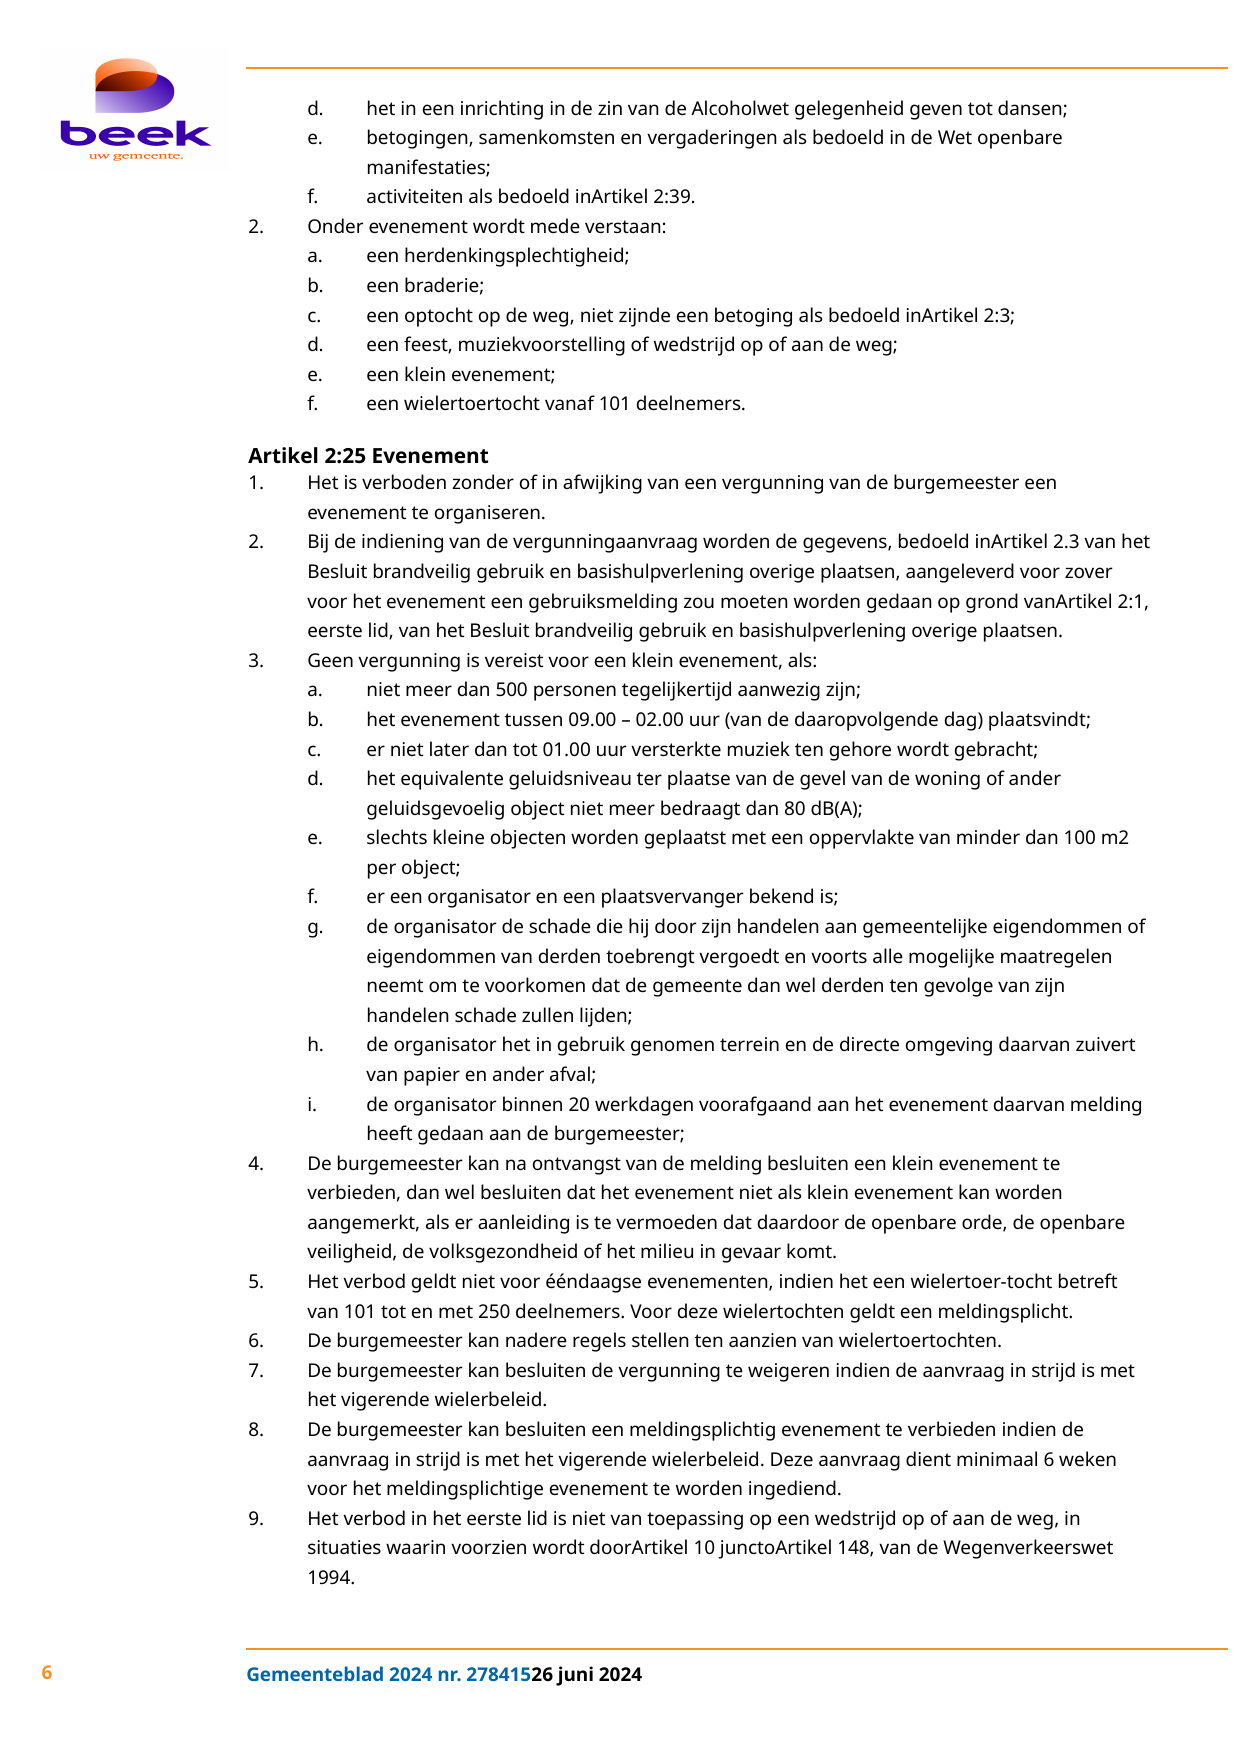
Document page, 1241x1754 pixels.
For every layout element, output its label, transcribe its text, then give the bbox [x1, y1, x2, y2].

list een klein evenement; [307, 361, 1152, 387]
list een feest, muziekvoorstelling of wedstrijd op of aan de weg; [307, 331, 1152, 357]
list niet meer dan 500 personen tegelijkertijd aanwezig zijn; [307, 677, 1152, 702]
list er niet later dan tot 01.00 uur versterkte muziek ten gehore wordt gebracht; [307, 736, 1152, 761]
list het equivalente geluidsniveau ter plaatse van de gevel van de woning of ander geluidsgevoelig object niet meer bedraagt dan 80 dB(A); [307, 765, 1152, 821]
list Geen vergunning is vereist voor een klein evenement, als: [248, 647, 1152, 673]
list de organisator het in gebruik genomen terrein en de directe omgeving daarvan zuivert van papier en ander afval; [307, 1032, 1152, 1087]
list er een organisator en een plaatsvervanger bekend is; [307, 884, 1152, 909]
list een optocht op de weg, niet zijnde een betoging als bedoeld inArtikel 2:3; [307, 302, 1152, 328]
list een wielertoertocht vanaf 101 deelnemers. [307, 391, 1152, 416]
list Bij de indiening van de vergunningaanvraag worden de gegevens, bedoeld inArtikel 2.3 van het Besluit brandveilig gebruik en basishulpverlening overige plaatsen, aangeleverd voor zover voor het evenement een gebruiksmelding zou moeten worden gedaan op grond vanArtikel 2:1, eerste lid, van het Besluit brandveilig gebruik en basishulpverlening overige plaatsen. [248, 529, 1152, 643]
list een braderie; [307, 272, 1152, 298]
list de organisator de schade die hij door zijn handelen aan gemeentelijke eigendommen of eigendommen van derden toebrengt vergoedt en voorts alle mogelijke maatregelen neemt om te voorkomen dat de gemeente dan wel derden ten gevolge van zijn handelen schade zullen lijden; [307, 913, 1152, 1028]
list De burgemeester kan nadere regels stellen ten aanzien van wielertoertochten. [248, 1327, 1152, 1353]
list Het verbod geldt niet voor ééndaagse evenementen, indien het een wielertoer-tocht betreft van 101 tot en met 250 deelnemers. Voor deze wielertochten geldt een meldingsplicht. [248, 1268, 1152, 1323]
list De burgemeester kan besluiten een meldingsplichtig evenement te verbieden indien de aanvraag in strijd is met het vigerende wielerbeleid. Deze aanvraag dient minimaal 6 weken voor het meldingsplichtige evenement te worden ingediend. [248, 1416, 1152, 1501]
list betogingen, samenkomsten en vergaderingen als bedoeld in de Wet openbare manifestaties; [307, 124, 1152, 180]
list Onder evenement wordt mede verstaan: [248, 213, 1152, 239]
list het in een inrichting in de zin van de Alcoholwet gelegenheid geven tot dansen; [307, 95, 1152, 121]
list Het verbod in het eerste lid is niet van toepassing op een wedstrijd op of aan de weg, in situaties waarin voorzien wordt doorArtikel 10 junctoArtikel 148, van de Wegenverkeerswet 1994. [248, 1505, 1152, 1590]
list activiteiten als bedoeld inArtikel 2:39. [307, 183, 1152, 209]
list het evenement tussen 09.00 – 02.00 uur (van de daaropvolgende dag) plaatsvindt; [307, 706, 1152, 732]
list De burgemeester kan besluiten de vergunning te weigeren indien de aanvraag in strijd is met het vigerende wielerbeleid. [248, 1357, 1152, 1412]
list de organisator binnen 20 werkdagen voorafgaand aan het evenement daarvan melding heeft gedaan aan de burgemeester; [307, 1091, 1152, 1146]
list een herdenkingsplechtigheid; [307, 243, 1152, 268]
list De burgemeester kan na ontvangst van de melding besluiten een klein evenement te verbieden, dan wel besluiten dat het evenement niet als klein evenement kan worden aangemerkt, als er aanleiding is te vermoeden dat daardoor de openbare orde, de openbare veiligheid, de volksgezondheid of het milieu in gevaar komt. [248, 1150, 1152, 1264]
list Het is verboden zonder of in afwijking van een vergunning van de burgemeester een evenement te organiseren. [248, 469, 1152, 525]
text Artikel 2:25 Evenement [248, 441, 1152, 469]
picture [41, 47, 231, 172]
list slechts kleine objecten worden geplaatst met een oppervlakte van minder dan 100 m2 per object; [307, 824, 1152, 880]
